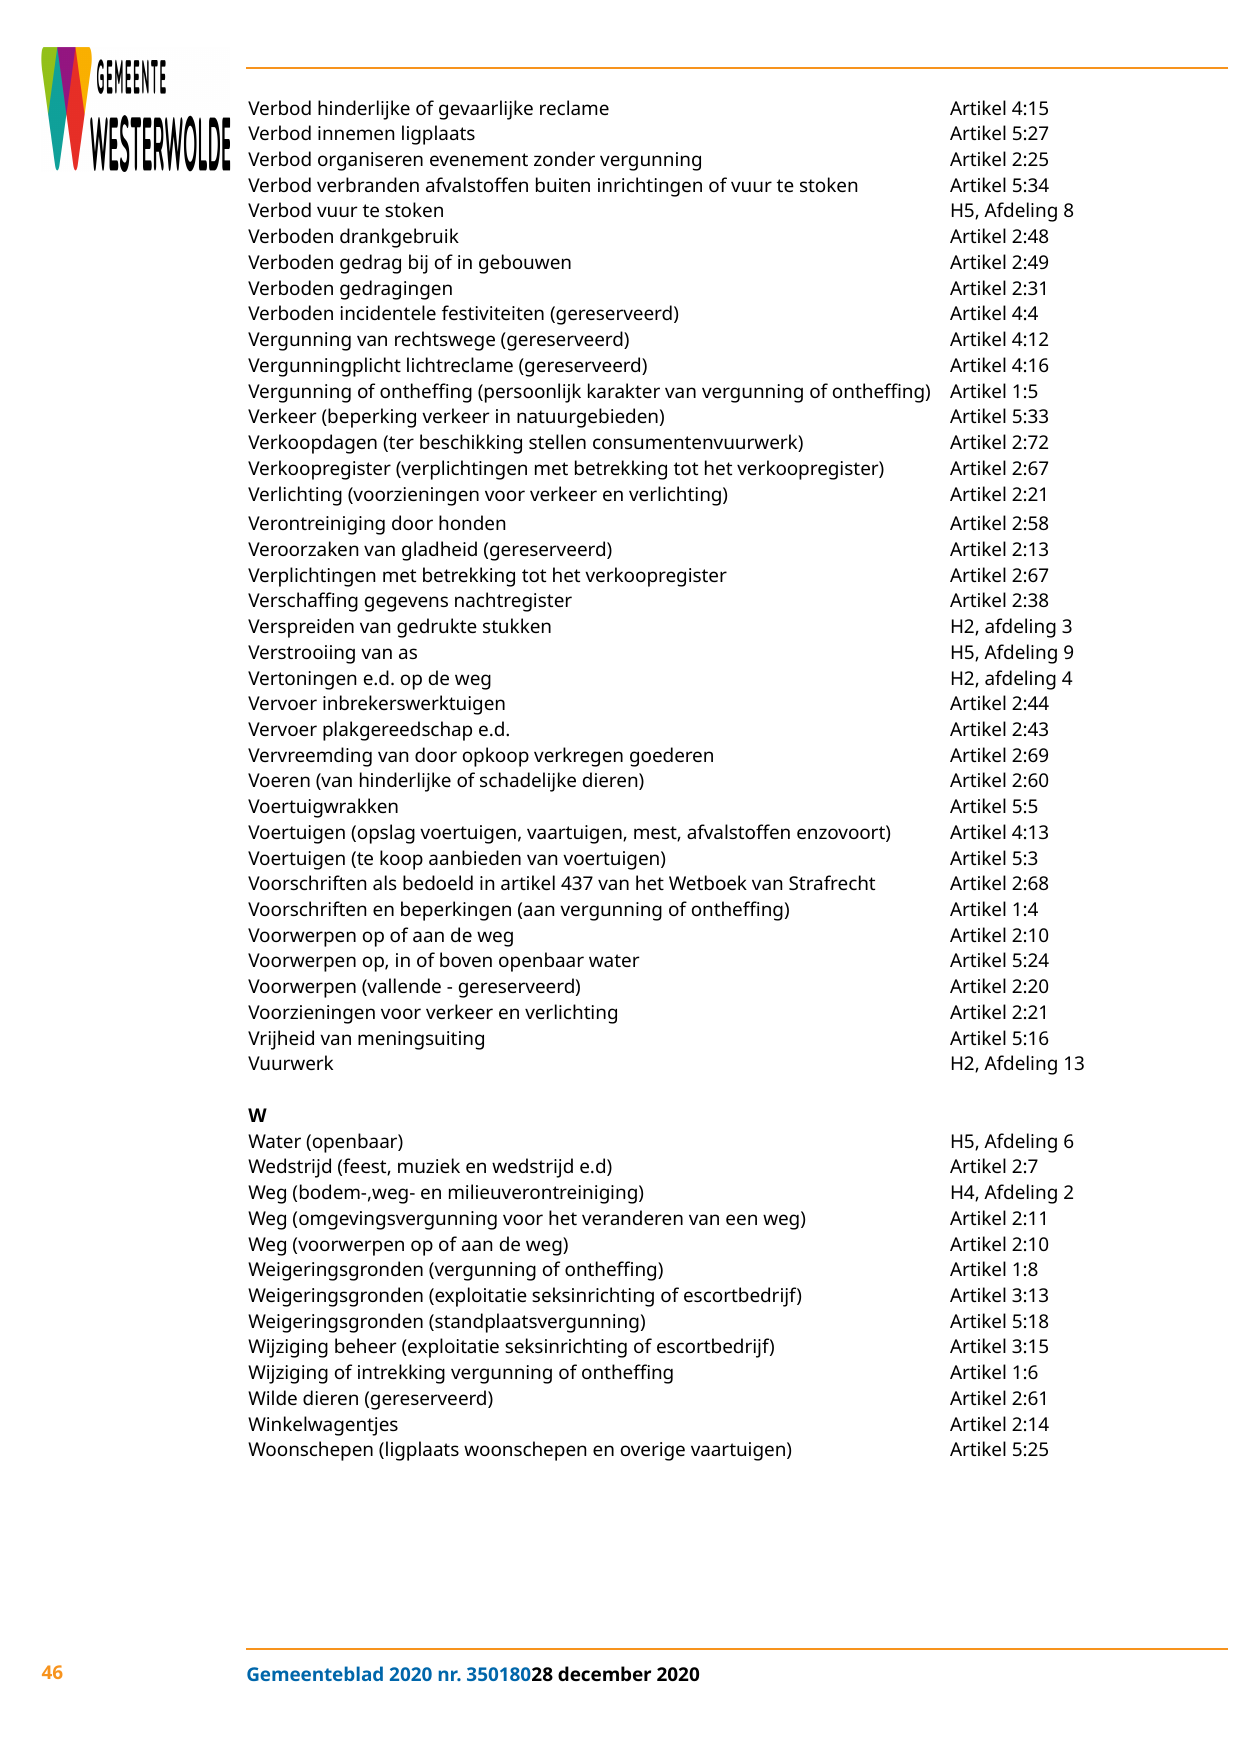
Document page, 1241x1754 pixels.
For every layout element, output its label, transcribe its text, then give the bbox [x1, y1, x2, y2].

table_cell Artikel 4:15 [950, 95, 1152, 121]
table_cell Weg (voorwerpen op of aan de weg) [248, 1231, 950, 1256]
table_cell Artikel 5:33 [950, 404, 1152, 429]
table_cell Voertuigwrakken [248, 793, 950, 819]
table_cell H5, Afdeling 6 [950, 1128, 1152, 1153]
table_cell W [248, 1102, 950, 1128]
table_cell Verboden gedragingen [248, 275, 950, 301]
table_cell Verboden incidentele festiviteiten (gereserveerd) [248, 301, 950, 326]
table_cell Vergunning van rechtswege (gereserveerd) [248, 326, 950, 352]
table_cell Weigeringsgronden (standplaatsvergunning) [248, 1308, 950, 1334]
table_cell Verbod hinderlijke of gevaarlijke reclame [248, 95, 950, 121]
table_cell Wijziging beheer (exploitatie seksinrichting of escortbedrijf) [248, 1334, 950, 1359]
table_cell Artikel 5:25 [950, 1437, 1152, 1462]
table_cell Weigeringsgronden (vergunning of ontheffing) [248, 1256, 950, 1282]
table_cell Veroorzaken van gladheid (gereserveerd) [248, 536, 950, 562]
table_cell Vergunning of ontheffing (persoonlijk karakter van vergunning of ontheffing) [248, 378, 950, 403]
table_cell [950, 1076, 1152, 1102]
table_cell Artikel 2:25 [950, 146, 1152, 172]
table_cell Artikel 2:20 [950, 974, 1152, 999]
table_cell Artikel 2:44 [950, 690, 1152, 716]
table_cell Artikel 2:67 [950, 455, 1152, 481]
table_cell Artikel 5:24 [950, 948, 1152, 973]
picture [41, 47, 231, 172]
table_cell Weg (bodem-,weg- en milieuverontreiniging) [248, 1179, 950, 1205]
table_cell Verlichting (voorzieningen voor verkeer en verlichting) Verontreiniging door honden [248, 481, 950, 536]
table_cell Voorwerpen op of aan de weg [248, 922, 950, 948]
table_cell Artikel 4:4 [950, 301, 1152, 326]
table_cell Wijziging of intrekking vergunning of ontheffing [248, 1359, 950, 1385]
table_cell Artikel 2:48 [950, 224, 1152, 249]
table_cell Artikel 5:16 [950, 1025, 1152, 1051]
table_cell Voorschriften en beperkingen (aan vergunning of ontheffing) [248, 896, 950, 922]
table_cell Verbod innemen ligplaats [248, 121, 950, 146]
table_cell H2, afdeling 3 [950, 613, 1152, 639]
table_cell Verkoopregister (verplichtingen met betrekking tot het verkoopregister) [248, 455, 950, 481]
table_cell H5, Afdeling 9 [950, 639, 1152, 665]
table_cell Verbod vuur te stoken [248, 198, 950, 223]
table_cell Verkeer (beperking verkeer in natuurgebieden) [248, 404, 950, 429]
table_cell Verkoopdagen (ter beschikking stellen consumentenvuurwerk) [248, 429, 950, 455]
table_cell [950, 1102, 1152, 1128]
table_cell Vervoer inbrekerswerktuigen [248, 690, 950, 716]
table_cell Artikel 4:12 [950, 326, 1152, 352]
table_cell Artikel 2:21 [950, 999, 1152, 1025]
table_cell Artikel 5:34 [950, 172, 1152, 198]
table_cell Artikel 1:6 [950, 1359, 1152, 1385]
table_cell Artikel 2:13 [950, 536, 1152, 562]
table_cell Verboden drankgebruik [248, 224, 950, 249]
table_cell Wedstrijd (feest, muziek en wedstrijd e.d) [248, 1154, 950, 1179]
table_cell Artikel 2:60 [950, 768, 1152, 793]
table_cell Artikel 3:15 [950, 1334, 1152, 1359]
table_cell Artikel 2:49 [950, 249, 1152, 275]
table_cell Weigeringsgronden (exploitatie seksinrichting of escortbedrijf) [248, 1282, 950, 1308]
table_cell Wilde dieren (gereserveerd) [248, 1385, 950, 1411]
table_cell Water (openbaar) [248, 1128, 950, 1153]
table_cell Vertoningen e.d. op de weg [248, 665, 950, 690]
table_cell H2, Afdeling 13 [950, 1051, 1152, 1076]
table_cell Voorschriften als bedoeld in artikel 437 van het Wetboek van Strafrecht [248, 871, 950, 896]
table_cell Artikel 3:13 [950, 1282, 1152, 1308]
table_cell Artikel 4:13 [950, 819, 1152, 845]
table_cell Verspreiden van gedrukte stukken [248, 613, 950, 639]
table_cell Artikel 2:11 [950, 1205, 1152, 1231]
table_cell Artikel 2:14 [950, 1411, 1152, 1437]
table_cell Winkelwagentjes [248, 1411, 950, 1437]
table_cell Artikel 2:38 [950, 588, 1152, 613]
table_cell Artikel 1:5 [950, 378, 1152, 403]
table_cell Woonschepen (ligplaats woonschepen en overige vaartuigen) [248, 1437, 950, 1462]
table_cell Weg (omgevingsvergunning voor het veranderen van een weg) [248, 1205, 950, 1231]
table_cell Artikel 5:3 [950, 845, 1152, 871]
table_cell Artikel 2:43 [950, 716, 1152, 742]
table_cell Artikel 2:21 Artikel 2:58 [950, 481, 1152, 536]
table_cell [248, 1076, 950, 1102]
table_cell H4, Afdeling 2 [950, 1179, 1152, 1205]
table_cell Artikel 1:4 [950, 896, 1152, 922]
table_cell Artikel 2:68 [950, 871, 1152, 896]
table_cell Verplichtingen met betrekking tot het verkoopregister [248, 562, 950, 587]
table_cell Artikel 2:67 [950, 562, 1152, 587]
table_cell Artikel 5:5 [950, 793, 1152, 819]
table_cell Artikel 5:18 [950, 1308, 1152, 1334]
table_cell Voorzieningen voor verkeer en verlichting [248, 999, 950, 1025]
table_cell Artikel 4:16 [950, 352, 1152, 378]
table_cell Vuurwerk [248, 1051, 950, 1076]
table_cell Voertuigen (te koop aanbieden van voertuigen) [248, 845, 950, 871]
table_cell Artikel 2:61 [950, 1385, 1152, 1411]
table_cell Vervoer plakgereedschap e.d. [248, 716, 950, 742]
table_cell H5, Afdeling 8 [950, 198, 1152, 223]
table_cell Verboden gedrag bij of in gebouwen [248, 249, 950, 275]
table_cell Verstrooiing van as [248, 639, 950, 665]
table_cell Artikel 2:10 [950, 922, 1152, 948]
table_cell Voertuigen (opslag voertuigen, vaartuigen, mest, afvalstoffen enzovoort) [248, 819, 950, 845]
table_cell Artikel 2:7 [950, 1154, 1152, 1179]
table_cell Verbod verbranden afvalstoffen buiten inrichtingen of vuur te stoken [248, 172, 950, 198]
table_cell Artikel 2:31 [950, 275, 1152, 301]
table_cell Voorwerpen (vallende - gereserveerd) [248, 974, 950, 999]
table_cell Artikel 2:69 [950, 742, 1152, 768]
table_cell Vergunningplicht lichtreclame (gereserveerd) [248, 352, 950, 378]
table_cell H2, afdeling 4 [950, 665, 1152, 690]
table_cell Voeren (van hinderlijke of schadelijke dieren) [248, 768, 950, 793]
table_cell Artikel 2:72 [950, 429, 1152, 455]
table_cell Vervreemding van door opkoop verkregen goederen [248, 742, 950, 768]
table_cell Voorwerpen op, in of boven openbaar water [248, 948, 950, 973]
table_cell Artikel 1:8 [950, 1256, 1152, 1282]
table_cell Artikel 5:27 [950, 121, 1152, 146]
table_cell Verbod organiseren evenement zonder vergunning [248, 146, 950, 172]
table_cell Verschaffing gegevens nachtregister [248, 588, 950, 613]
table_cell Artikel 2:10 [950, 1231, 1152, 1256]
table_cell Vrijheid van meningsuiting [248, 1025, 950, 1051]
